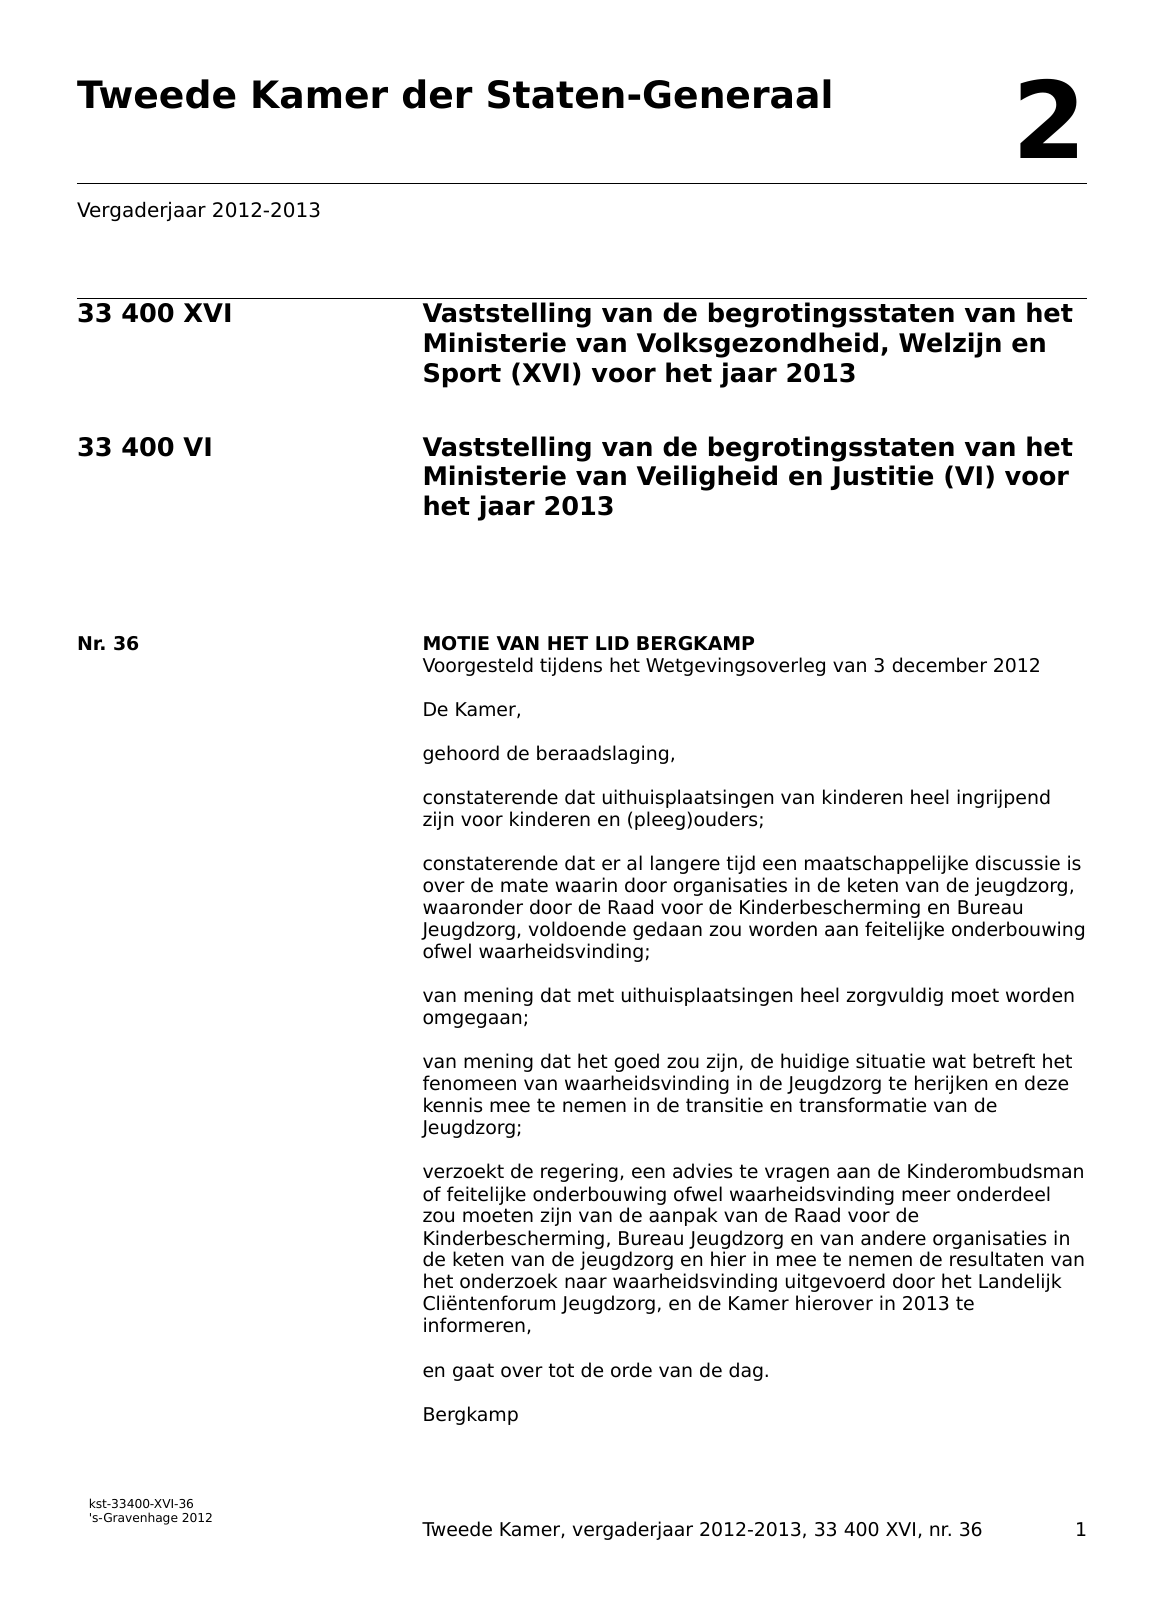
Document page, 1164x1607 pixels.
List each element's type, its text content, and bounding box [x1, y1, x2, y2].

subtitle 33 400 XVI Vaststelling van de begrotingsstaten van het Ministerie van Volksgezondheid, Welzijn en Sport (XVI) voor het jaar 2013 [77, 299, 1087, 388]
subtitle Nr. 36 MOTIE VAN HET LID BERGKAMP [77, 632, 1087, 654]
text 's-Gravenhage 2012 [88, 1511, 323, 1525]
table_header Tweede Kamer der Staten-Generaal [77, 59, 886, 183]
table_cell Vergaderjaar 2012-2013 [77, 184, 1087, 298]
text kst-33400-XVI-36 [88, 1497, 323, 1511]
text constaterende dat uithuisplaatsingen van kinderen heel ingrijpend zijn voor kinderen en (pleeg)ouders; [422, 787, 1087, 831]
text De Kamer, [422, 699, 1087, 721]
text Voorgesteld tijdens het Wetgevingsoverleg van 3 december 2012 [422, 654, 1087, 676]
text constaterende dat er al langere tijd een maatschappelijke discussie is over de mate waarin door organisaties in de keten van de jeugdzorg, waaronder door de Raad voor de Kinderbescherming en Bureau Jeugdzorg, voldoende gedaan zou worden aan feitelijke onderbouwing ofwel waarheidsvinding; [422, 853, 1087, 963]
text gehoord de beraadslaging, [422, 743, 1087, 765]
text van mening dat met uithuisplaatsingen heel zorgvuldig moet worden omgegaan; [422, 985, 1087, 1029]
text Bergkamp [422, 1404, 1087, 1426]
table_header 2 [886, 59, 1087, 183]
text verzoekt de regering, een advies te vragen aan de Kinderombudsman of feitelijke onderbouwing ofwel waarheidsvinding meer onderdeel zou moeten zijn van de aanpak van de Raad voor de Kinderbescherming, Bureau Jeugdzorg en van andere organisaties in de keten van de jeugdzorg en hier in mee te nemen de resultaten van het onderzoek naar waarheidsvinding uitgevoerd door het Landelijk Cliëntenforum Jeugdzorg, en de Kamer hierover in 2013 te informeren, [422, 1161, 1087, 1337]
subtitle 33 400 VI Vaststelling van de begrotingsstaten van het Ministerie van Veiligheid en Justitie (VI) voor het jaar 2013 [77, 432, 1087, 521]
text van mening dat het goed zou zijn, de huidige situatie wat betreft het fenomeen van waarheidsvinding in de Jeugdzorg te herijken en deze kennis mee te nemen in de transitie en transformatie van de Jeugdzorg; [422, 1051, 1087, 1139]
text en gaat over tot de orde van de dag. [422, 1359, 1087, 1381]
